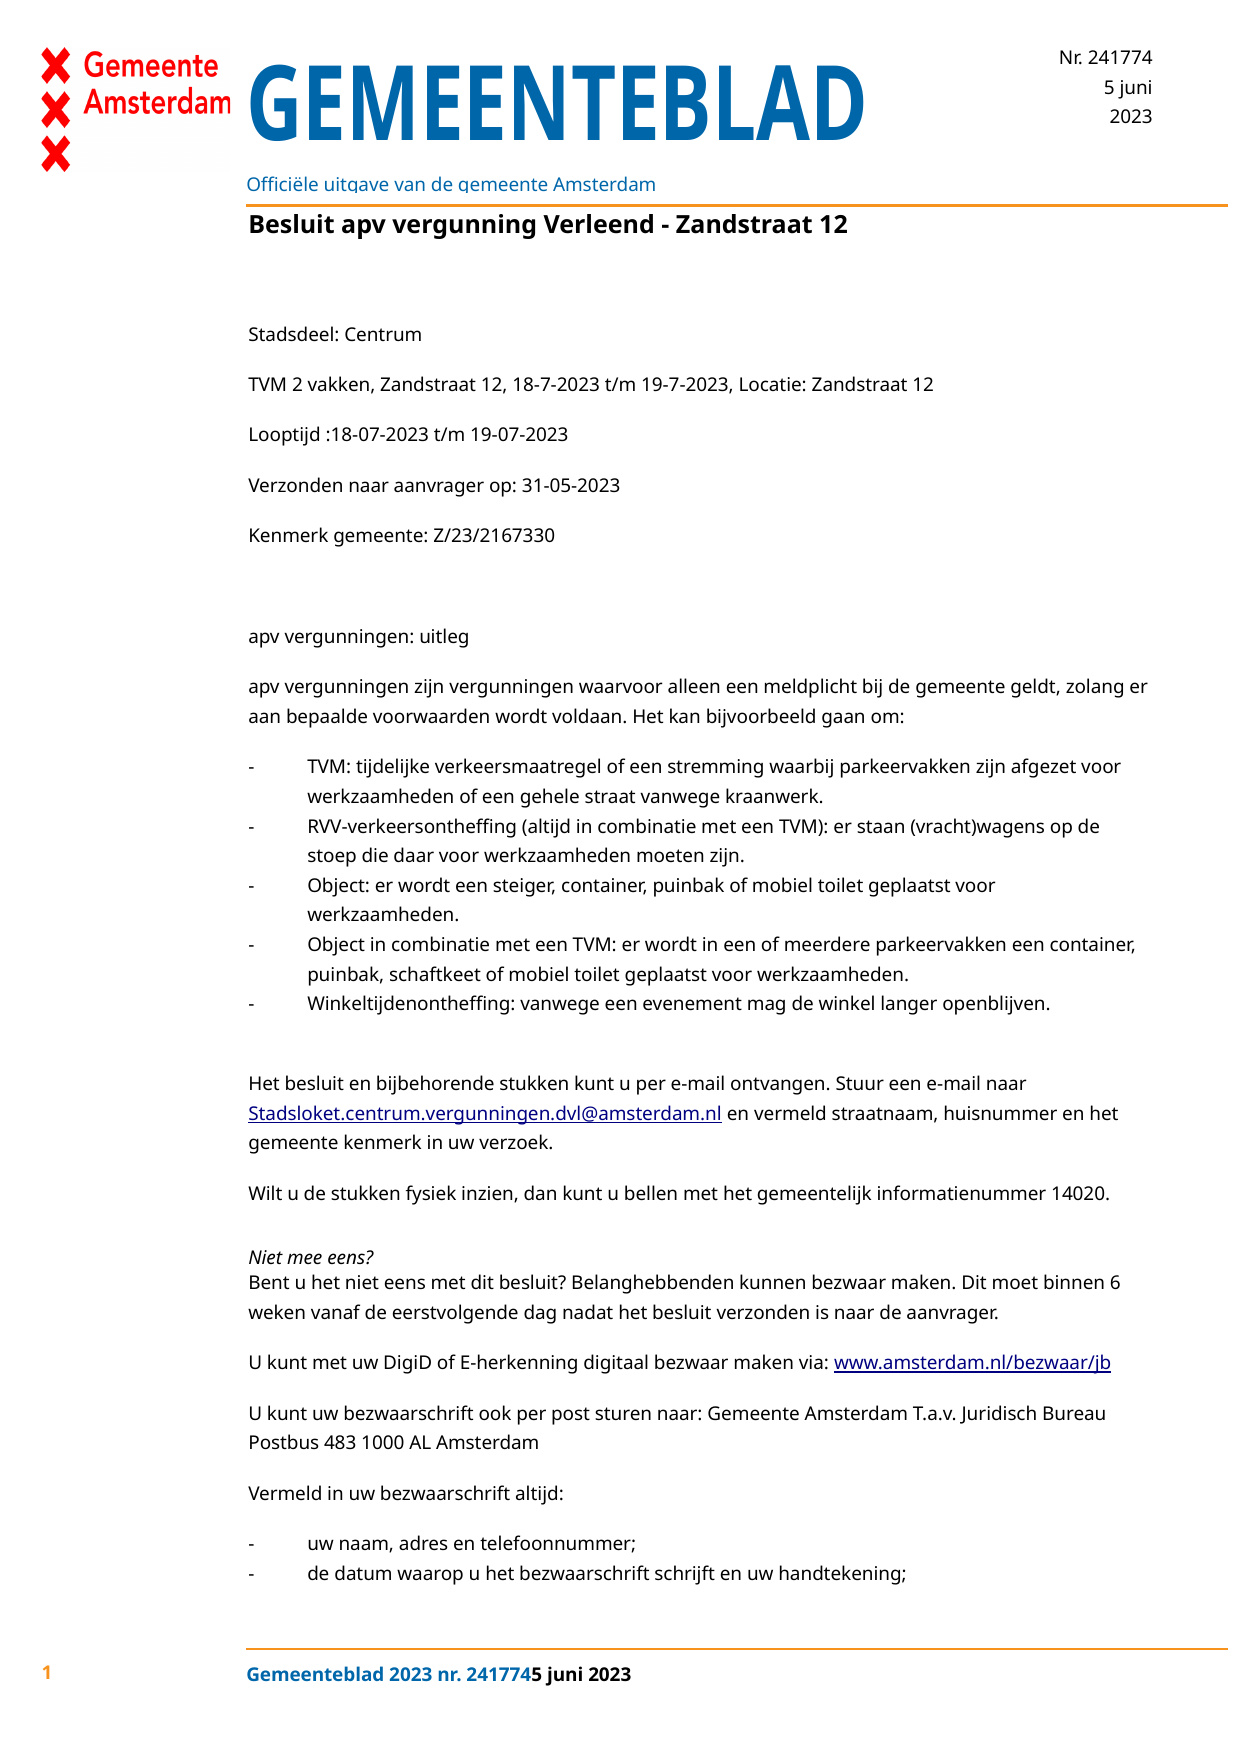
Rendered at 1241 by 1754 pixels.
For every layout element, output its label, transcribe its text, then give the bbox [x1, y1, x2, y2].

text Verzonden naar aanvrager op: 31-05-2023 [248, 472, 1152, 498]
text Looptijd :18-07-2023 t/m 19-07-2023 [248, 422, 1152, 447]
list Object in combinatie met een TVM: er wordt in een of meerdere parkeervakken een container, puinbak, schaftkeet of mobiel toilet geplaatst voor werkzaamheden. [248, 931, 1152, 986]
picture [41, 47, 231, 172]
list uw naam, adres en telefoonnummer; [248, 1530, 1152, 1556]
text U kunt met uw DigiD of E-herkenning digitaal bezwaar maken via: www.amsterdam.nl/bezwaar/jb [248, 1349, 1152, 1375]
text Niet mee eens? [248, 1244, 1152, 1269]
text TVM 2 vakken, Zandstraat 12, 18-7-2023 t/m 19-7-2023, Locatie: Zandstraat 12 [248, 371, 1152, 397]
text Stadsdeel: Centrum [248, 321, 1152, 346]
text apv vergunningen zijn vergunningen waarvoor alleen een meldplicht bij de gemeente geldt, zolang er aan bepaalde voorwaarden wordt voldaan. Het kan bijvoorbeeld gaan om: [248, 674, 1152, 729]
list de datum waarop u het bezwaarschrift schrijft en uw handtekening; [248, 1560, 1152, 1586]
list Object: er wordt een steiger, container, puinbak of mobiel toilet geplaatst voor werkzaamheden. [248, 872, 1152, 927]
text Besluit apv vergunning Verleend - Zandstraat 12 [248, 207, 1152, 241]
text Het besluit en bijbehorende stukken kunt u per e-mail ontvangen. Stuur een e-mail naar Stadsloket.centrum.vergunningen.dvl@amsterdam.nl en vermeld straatnaam, huisnummer en het gemeente kenmerk in uw verzoek. [248, 1070, 1152, 1155]
text Bent u het niet eens met dit besluit? Belanghebbenden kunnen bezwaar maken. Dit moet binnen 6 weken vanaf de eerstvolgende dag nadat het besluit verzonden is naar de aanvrager. [248, 1269, 1152, 1325]
list Winkeltijdenontheffing: vanwege een evenement mag de winkel langer openblijven. [248, 990, 1152, 1016]
list RVV-verkeersontheffing (altijd in combinatie met een TVM): er staan (vracht)wagens op de stoep die daar voor werkzaamheden moeten zijn. [248, 813, 1152, 868]
text Wilt u de stukken fysiek inzien, dan kunt u bellen met het gemeentelijk informatienummer 14020. [248, 1180, 1152, 1206]
list TVM: tijdelijke verkeersmaatregel of een stremming waarbij parkeervakken zijn afgezet voor werkzaamheden of een gehele straat vanwege kraanwerk. [248, 754, 1152, 809]
text Vermeld in uw bezwaarschrift altijd: [248, 1480, 1152, 1506]
text U kunt uw bezwaarschrift ook per post sturen naar: Gemeente Amsterdam T.a.v. Juridisch Bureau Postbus 483 1000 AL Amsterdam [248, 1400, 1152, 1455]
text apv vergunningen: uitleg [248, 623, 1152, 649]
text Kenmerk gemeente: Z/23/2167330 [248, 522, 1152, 548]
